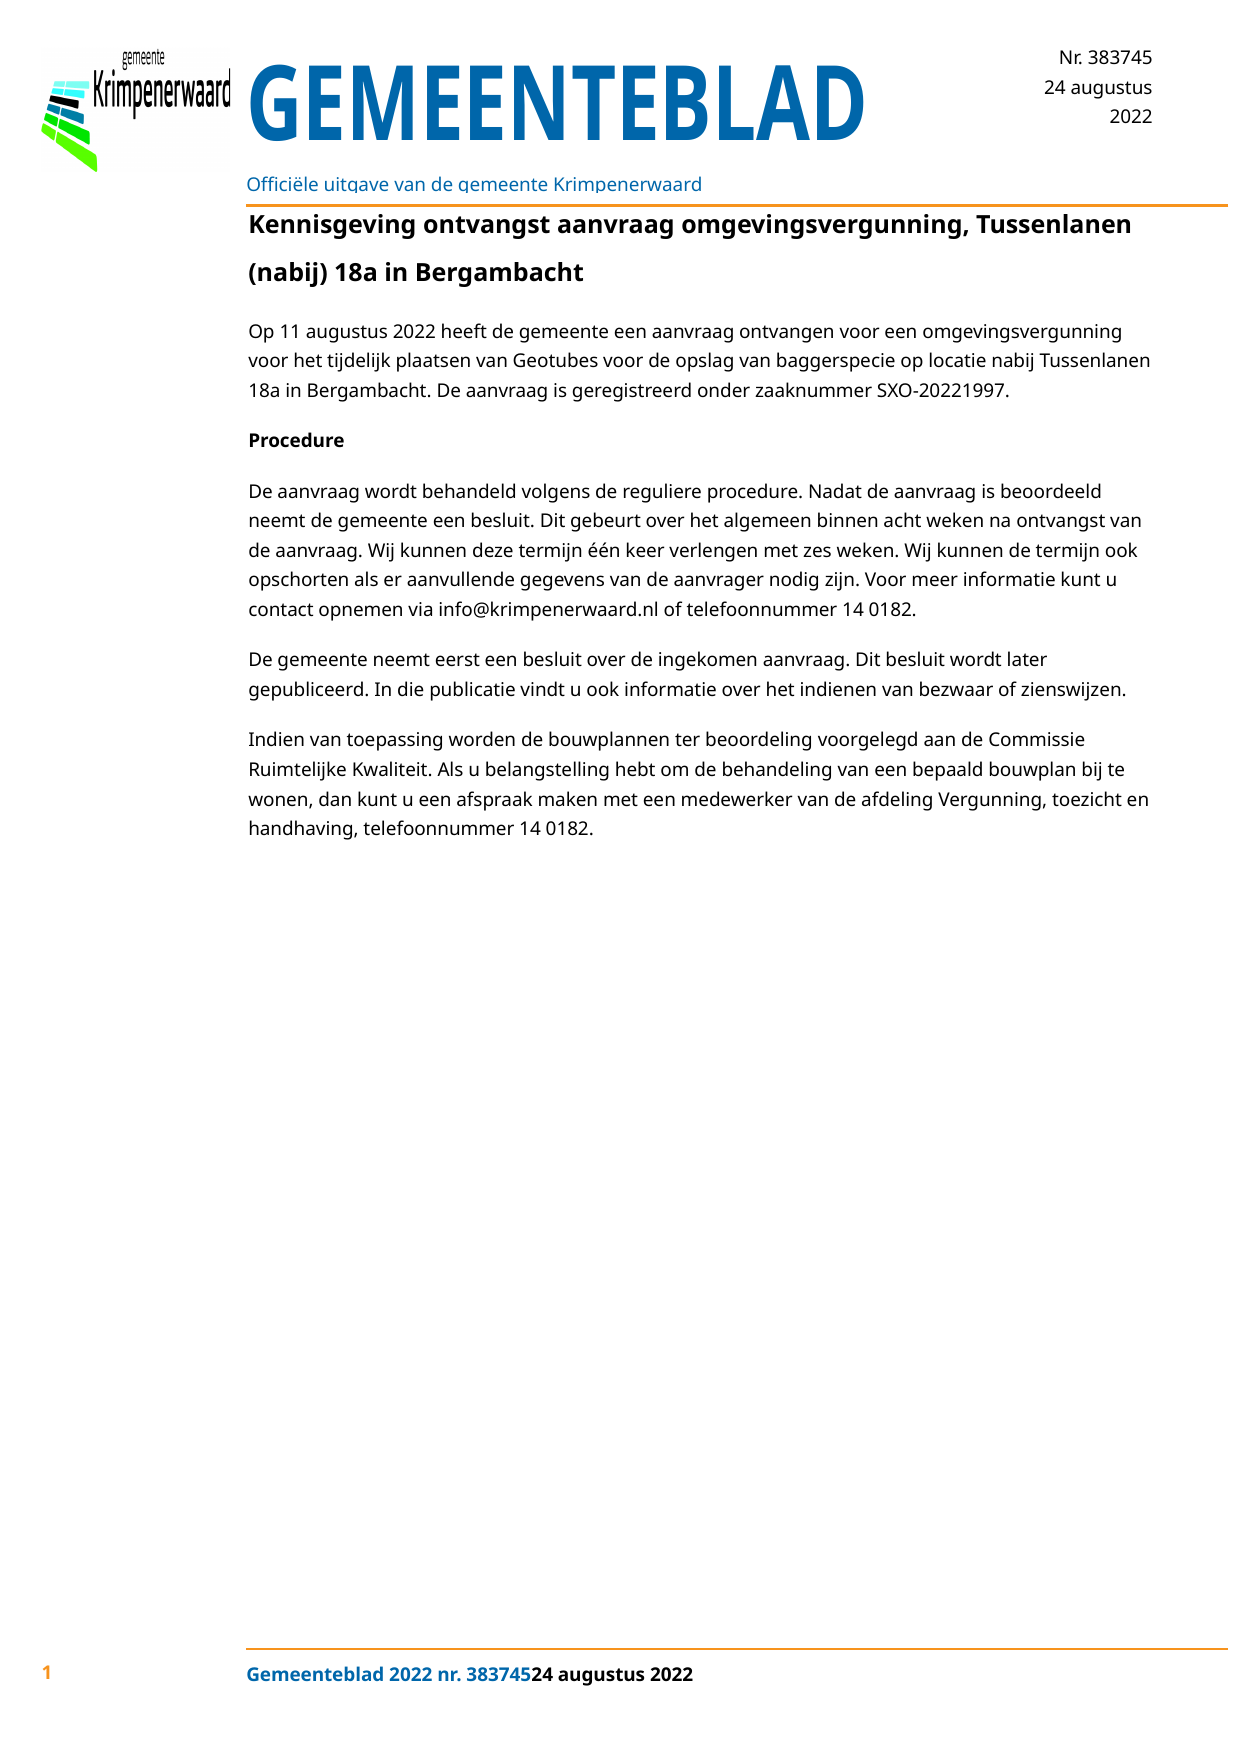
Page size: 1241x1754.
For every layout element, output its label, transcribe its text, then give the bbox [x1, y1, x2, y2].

text Kennisgeving ontvangst aanvraag omgevingsvergunning, Tussenlanen (nabij) 18a in Bergambacht [248, 207, 1152, 288]
text Procedure [248, 427, 1152, 453]
text De gemeente neemt eerst een besluit over de ingekomen aanvraag. Dit besluit wordt later gepubliceerd. In die publicatie vindt u ook informatie over het indienen van bezwaar of zienswijzen. [248, 647, 1152, 702]
text Op 11 augustus 2022 heeft de gemeente een aanvraag ontvangen voor een omgevingsvergunning voor het tijdelijk plaatsen van Geotubes voor de opslag van baggerspecie op locatie nabij Tussenlanen 18a in Bergambacht. De aanvraag is geregistreerd onder zaaknummer SXO-20221997. [248, 318, 1152, 403]
picture [41, 47, 231, 172]
text Indien van toepassing worden de bouwplannen ter beoordeling voorgelegd aan de Commissie Ruimtelijke Kwaliteit. Als u belangstelling hebt om de behandeling van een bepaald bouwplan bij te wonen, dan kunt u een afspraak maken met een medewerker van de afdeling Vergunning, toezicht en handhaving, telefoonnummer 14 0182. [248, 727, 1152, 841]
text De aanvraag wordt behandeld volgens de reguliere procedure. Nadat de aanvraag is beoordeeld neemt de gemeente een besluit. Dit gebeurt over het algemeen binnen acht weken na ontvangst van de aanvraag. Wij kunnen deze termijn één keer verlengen met zes weken. Wij kunnen de termijn ook opschorten als er aanvullende gegevens van de aanvrager nodig zijn. Voor meer informatie kunt u contact opnemen via info@krimpenerwaard.nl of telefoonnummer 14 0182. [248, 478, 1152, 622]
